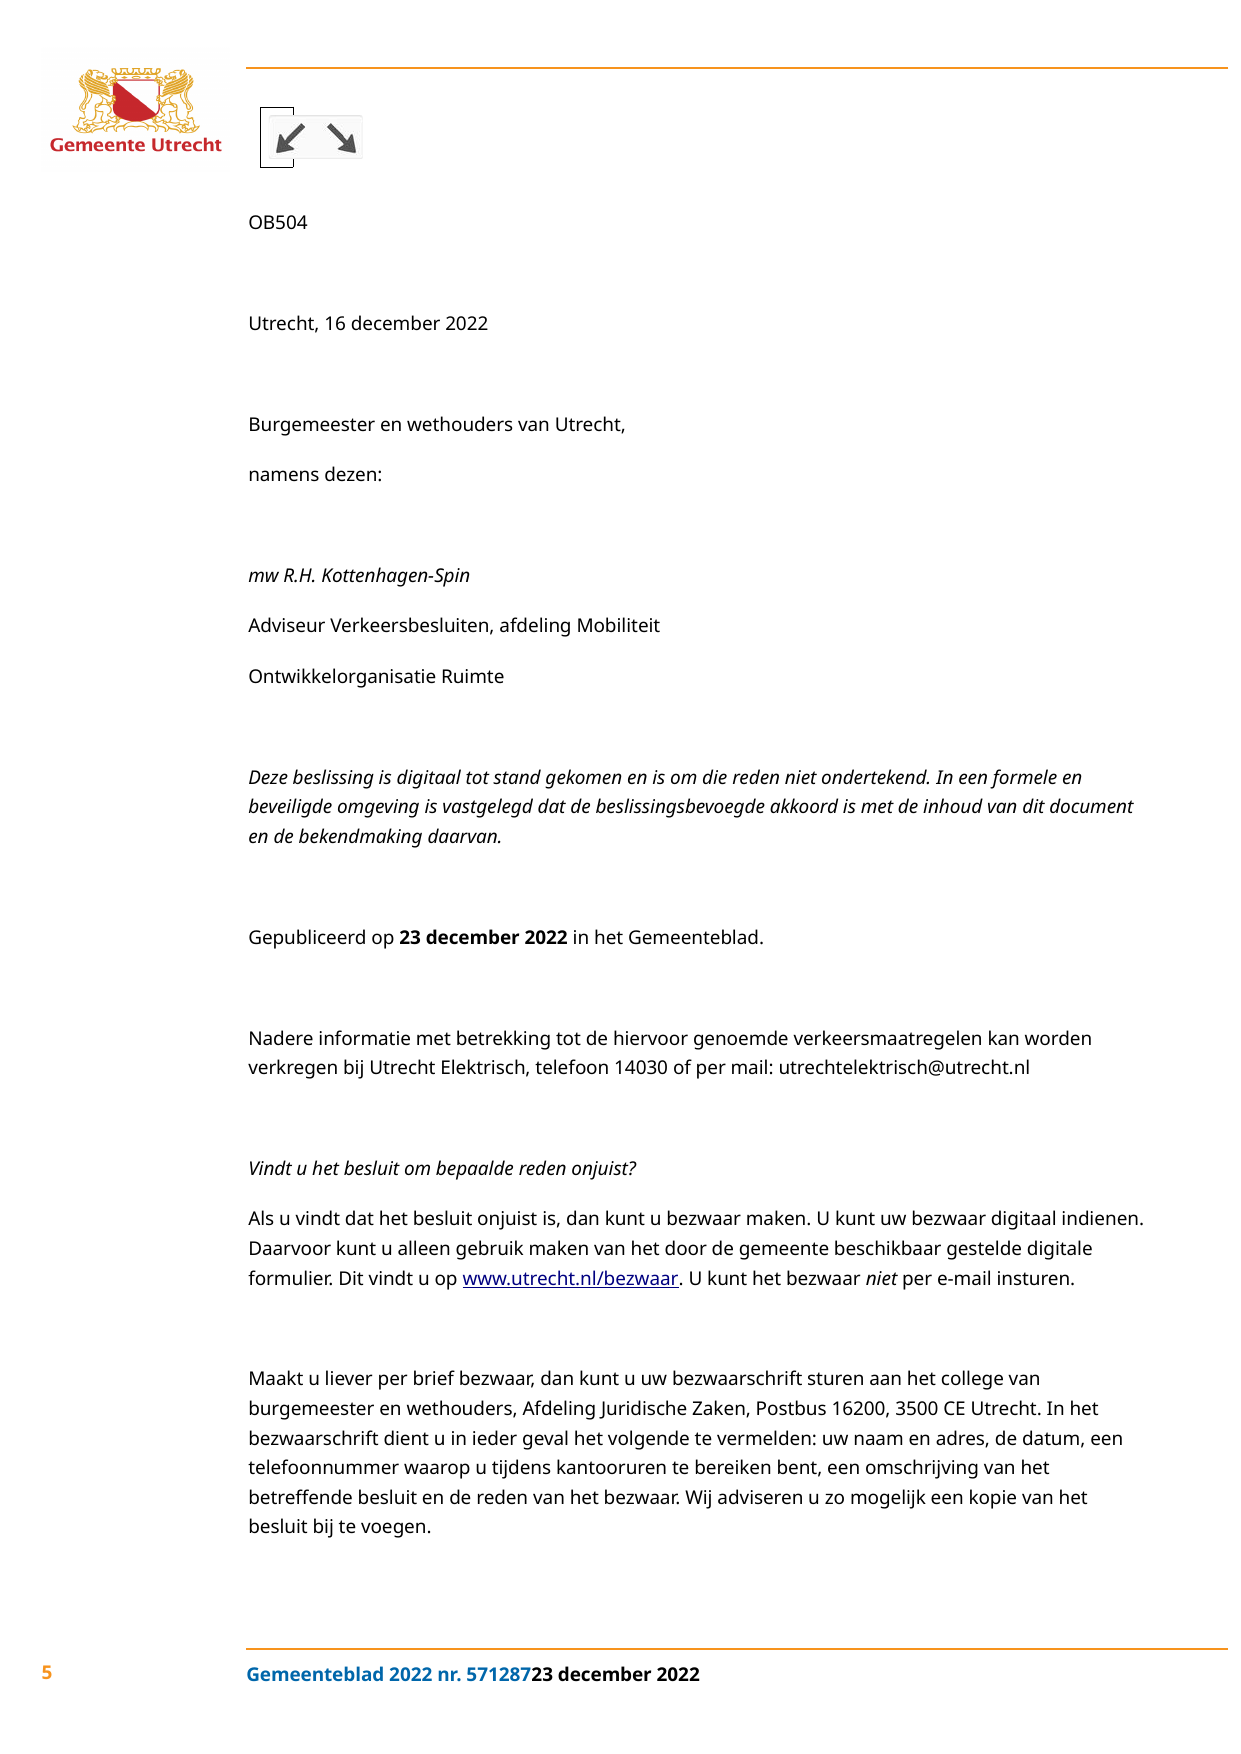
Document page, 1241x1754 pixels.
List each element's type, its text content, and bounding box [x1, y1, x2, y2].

text Deze beslissing is digitaal tot stand gekomen en is om die reden niet ondertekend. In een formele en beveiligde omgeving is vastgelegd dat de beslissingsbevoegde akkoord is met de inhoud van dit document en de bekendmaking daarvan. [248, 764, 1152, 849]
text namens dezen: [248, 461, 1152, 487]
picture [41, 47, 231, 172]
text Utrecht, 16 december 2022 [248, 310, 1152, 336]
picture [268, 115, 363, 159]
text OB504 [248, 209, 1152, 235]
text Vindt u het besluit om bepaalde reden onjuist? [248, 1155, 1152, 1181]
text Adviseur Verkeersbesluiten, afdeling Mobiliteit [248, 613, 1152, 638]
text mw R.H. Kottenhagen-Spin [248, 562, 1152, 588]
text Maakt u liever per brief bezwaar, dan kunt u uw bezwaarschrift sturen aan het college van burgemeester en wethouders, Afdeling Juridische Zaken, Postbus 16200, 3500 CE Utrecht. In het bezwaarschrift dient u in ieder geval het volgende te vermelden: uw naam en adres, de datum, een telefoonnummer waarop u tijdens kantooruren te bereiken bent, een omschrijving van het betreffende besluit en de reden van het bezwaar. Wij adviseren u zo mogelijk een kopie van het besluit bij te voegen. [248, 1366, 1152, 1539]
text Als u vindt dat het besluit onjuist is, dan kunt u bezwaar maken. U kunt uw bezwaar digitaal indienen. Daarvoor kunt u alleen gebruik maken van het door de gemeente beschikbaar gestelde digitale formulier. Dit vindt u op www.utrecht.nl/bezwaar. U kunt het bezwaar niet per e-mail insturen. [248, 1206, 1152, 1290]
text Nadere informatie met betrekking tot de hiervoor genoemde verkeersmaatregelen kan worden verkregen bij Utrecht Elektrisch, telefoon 14030 of per mail: utrechtelektrisch@utrecht.nl [248, 1025, 1152, 1080]
text Ontwikkelorganisatie Ruimte [248, 663, 1152, 689]
text Burgemeester en wethouders van Utrecht, [248, 411, 1152, 437]
text Gepubliceerd op 23 december 2022 in het Gemeenteblad. [248, 924, 1152, 949]
